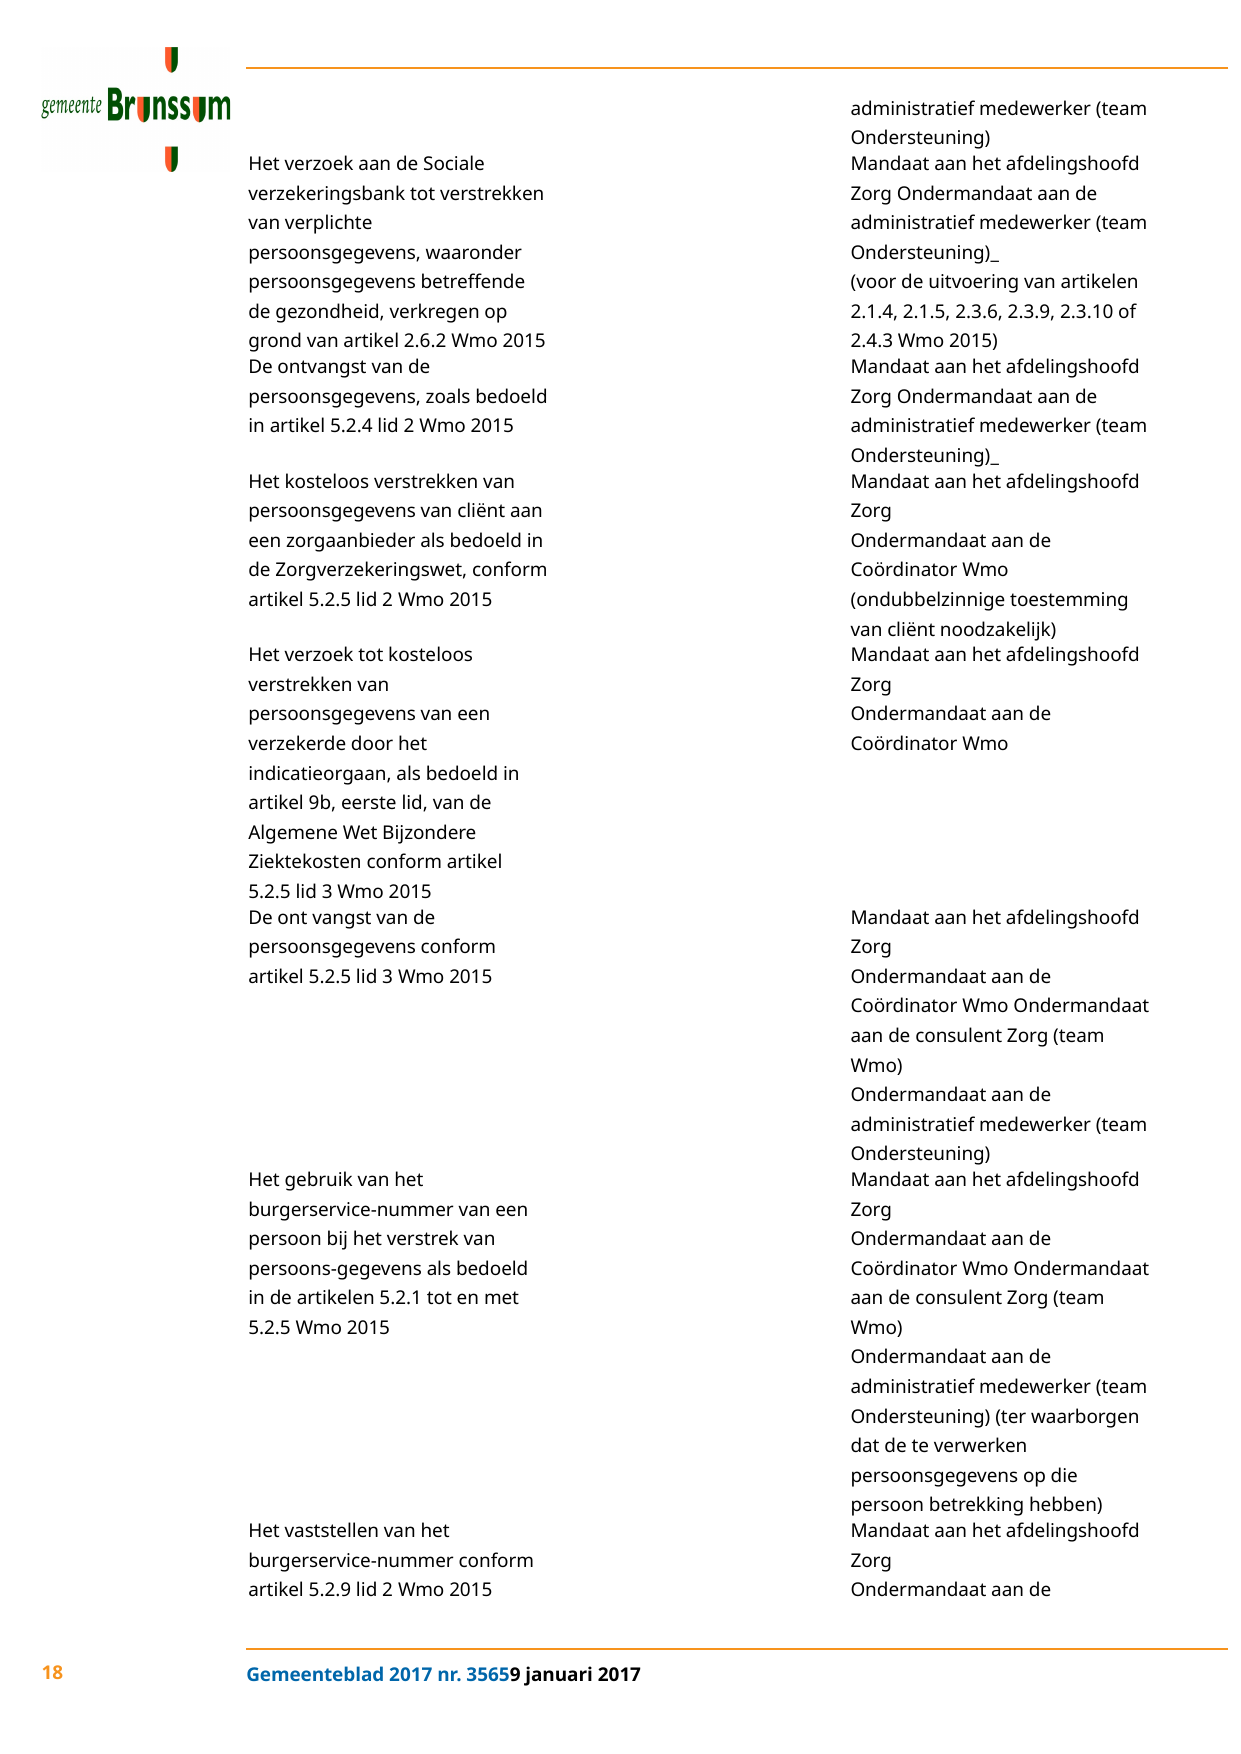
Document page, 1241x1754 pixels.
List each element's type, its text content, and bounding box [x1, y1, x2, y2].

table_cell Mandaat aan het afdelingshoofd Zorg Ondermandaat aan de Coördinator Wmo (ondubbelzinnige toestemming van cliënt noodzakelijk) [850, 468, 1152, 641]
table_cell [549, 641, 850, 904]
table_cell [549, 1518, 850, 1602]
table_cell Het verzoek aan de Sociale verzekeringsbank tot verstrekken van verplichte persoonsgegevens, waaronder persoonsgegevens betreffende de gezondheid, verkregen op grond van artikel 2.6.2 Wmo 2015 [248, 150, 549, 353]
table_cell Het vaststellen van het burgerservice-nummer conform artikel 5.2.9 lid 2 Wmo 2015 [248, 1518, 549, 1602]
table_cell Mandaat aan het afdelingshoofd Zorg Ondermandaat aan de [850, 1518, 1152, 1602]
table_cell Mandaat aan het afdelingshoofd Zorg Ondermandaat aan de Coördinator Wmo Ondermandaat aan de consulent Zorg (team Wmo) Ondermandaat aan de administratief medewerker (team Ondersteuning) (ter waarborgen dat de te verwerken persoonsgegevens op die persoon betrekking hebben) [850, 1166, 1152, 1517]
table_cell De ontvangst van de persoonsgegevens, zoals bedoeld in artikel 5.2.4 lid 2 Wmo 2015 [248, 353, 549, 468]
table_cell [549, 95, 850, 150]
table_cell Het verzoek tot kosteloos verstrekken van persoonsgegevens van een verzekerde door het indicatieorgaan, als bedoeld in artikel 9b, eerste lid, van de Algemene Wet Bijzondere Ziektekosten conform artikel 5.2.5 lid 3 Wmo 2015 [248, 641, 549, 904]
table_cell Mandaat aan het afdelingshoofd Zorg Ondermandaat aan de Coördinator Wmo [850, 641, 1152, 904]
table_cell Mandaat aan het afdelingshoofd Zorg Ondermandaat aan de Coördinator Wmo Ondermandaat aan de consulent Zorg (team Wmo) Ondermandaat aan de administratief medewerker (team Ondersteuning) [850, 904, 1152, 1166]
table_cell administratief medewerker (team Ondersteuning) [850, 95, 1152, 150]
table_cell [549, 468, 850, 641]
table_cell [549, 1166, 850, 1517]
table_cell De ont vangst van de persoonsgegevens conform artikel 5.2.5 lid 3 Wmo 2015 [248, 904, 549, 1166]
table_cell [549, 904, 850, 1166]
table_cell [248, 95, 549, 150]
table_cell [549, 150, 850, 353]
table_cell Het gebruik van het burgerservice-nummer van een persoon bij het verstrek van persoons-gegevens als bedoeld in de artikelen 5.2.1 tot en met 5.2.5 Wmo 2015 [248, 1166, 549, 1517]
picture [41, 47, 231, 172]
table_cell [549, 353, 850, 468]
table_cell Mandaat aan het afdelingshoofd Zorg Ondermandaat aan de administratief medewerker (team Ondersteuning)_ (voor de uitvoering van artikelen 2.1.4, 2.1.5, 2.3.6, 2.3.9, 2.3.10 of 2.4.3 Wmo 2015) [850, 150, 1152, 353]
table_cell Mandaat aan het afdelingshoofd Zorg Ondermandaat aan de administratief medewerker (team Ondersteuning)_ [850, 353, 1152, 468]
table_cell Het kosteloos verstrekken van persoonsgegevens van cliënt aan een zorgaanbieder als bedoeld in de Zorgverzekeringswet, conform artikel 5.2.5 lid 2 Wmo 2015 [248, 468, 549, 641]
